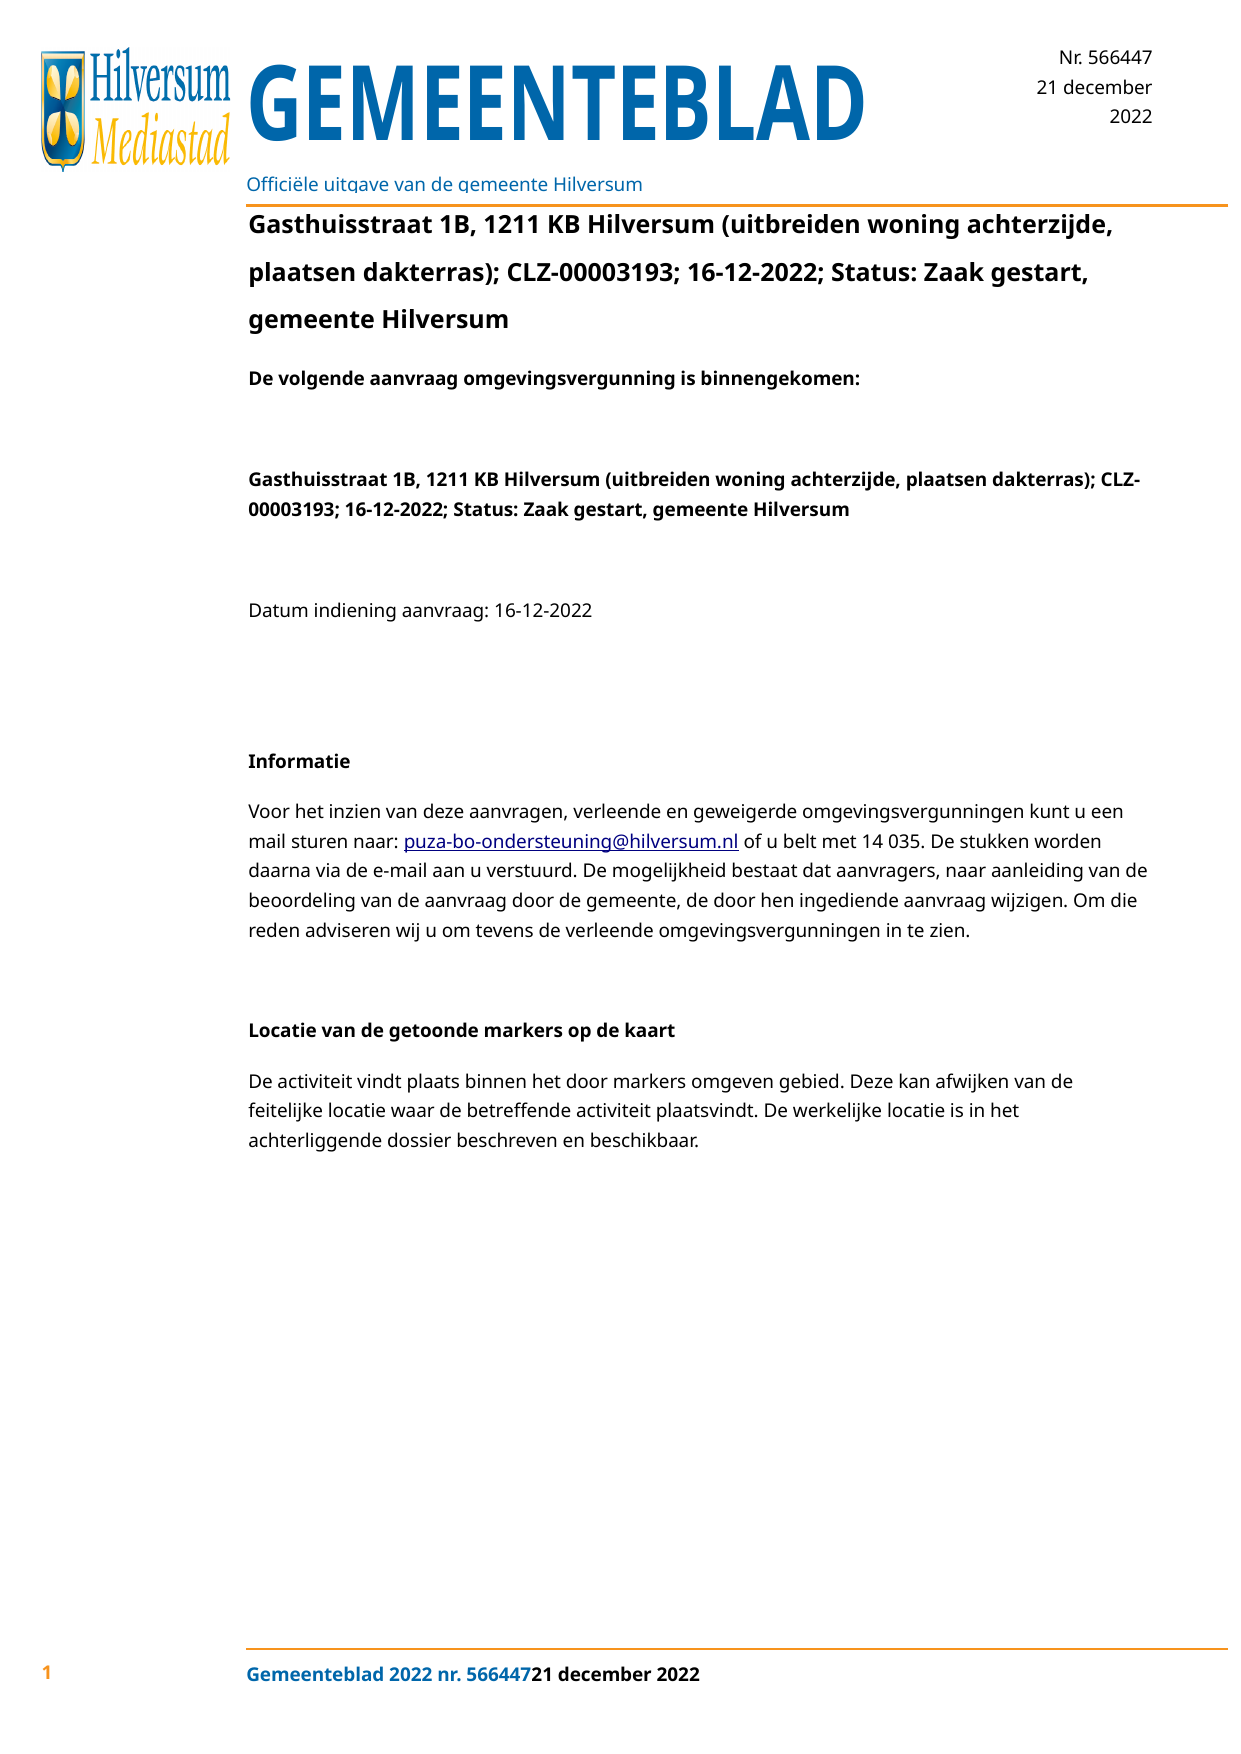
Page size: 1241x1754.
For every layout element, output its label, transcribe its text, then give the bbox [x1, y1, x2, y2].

text Datum indiening aanvraag: 16-12-2022 [248, 597, 1152, 622]
picture [41, 47, 231, 172]
text Locatie van de getoonde markers op de kaart [248, 1018, 1152, 1043]
text Informatie [248, 748, 1152, 774]
text De activiteit vindt plaats binnen het door markers omgeven gebied. Deze kan afwijken van de feitelijke locatie waar de betreffende activiteit plaatsvindt. De werkelijke locatie is in het achterliggende dossier beschreven en beschikbaar. [248, 1068, 1152, 1153]
text Gasthuisstraat 1B, 1211 KB Hilversum (uitbreiden woning achterzijde, plaatsen dakterras); CLZ-00003193; 16-12-2022; Status: Zaak gestart, gemeente Hilversum [248, 207, 1152, 336]
text De volgende aanvraag omgevingsvergunning is binnengekomen: [248, 366, 1152, 391]
text Voor het inzien van deze aanvragen, verleende en geweigerde omgevingsvergunningen kunt u een mail sturen naar: puza-bo-ondersteuning@hilversum.nl of u belt met 14 035. De stukken worden daarna via de e-mail aan u verstuurd. De mogelijkheid bestaat dat aanvragers, naar aanleiding van de beoordeling van de aanvraag door de gemeente, de door hen ingediende aanvraag wijzigen. Om die reden adviseren wij u om tevens de verleende omgevingsvergunningen in te zien. [248, 798, 1152, 942]
text Gasthuisstraat 1B, 1211 KB Hilversum (uitbreiden woning achterzijde, plaatsen dakterras); CLZ-00003193; 16-12-2022; Status: Zaak gestart, gemeente Hilversum [248, 466, 1152, 522]
